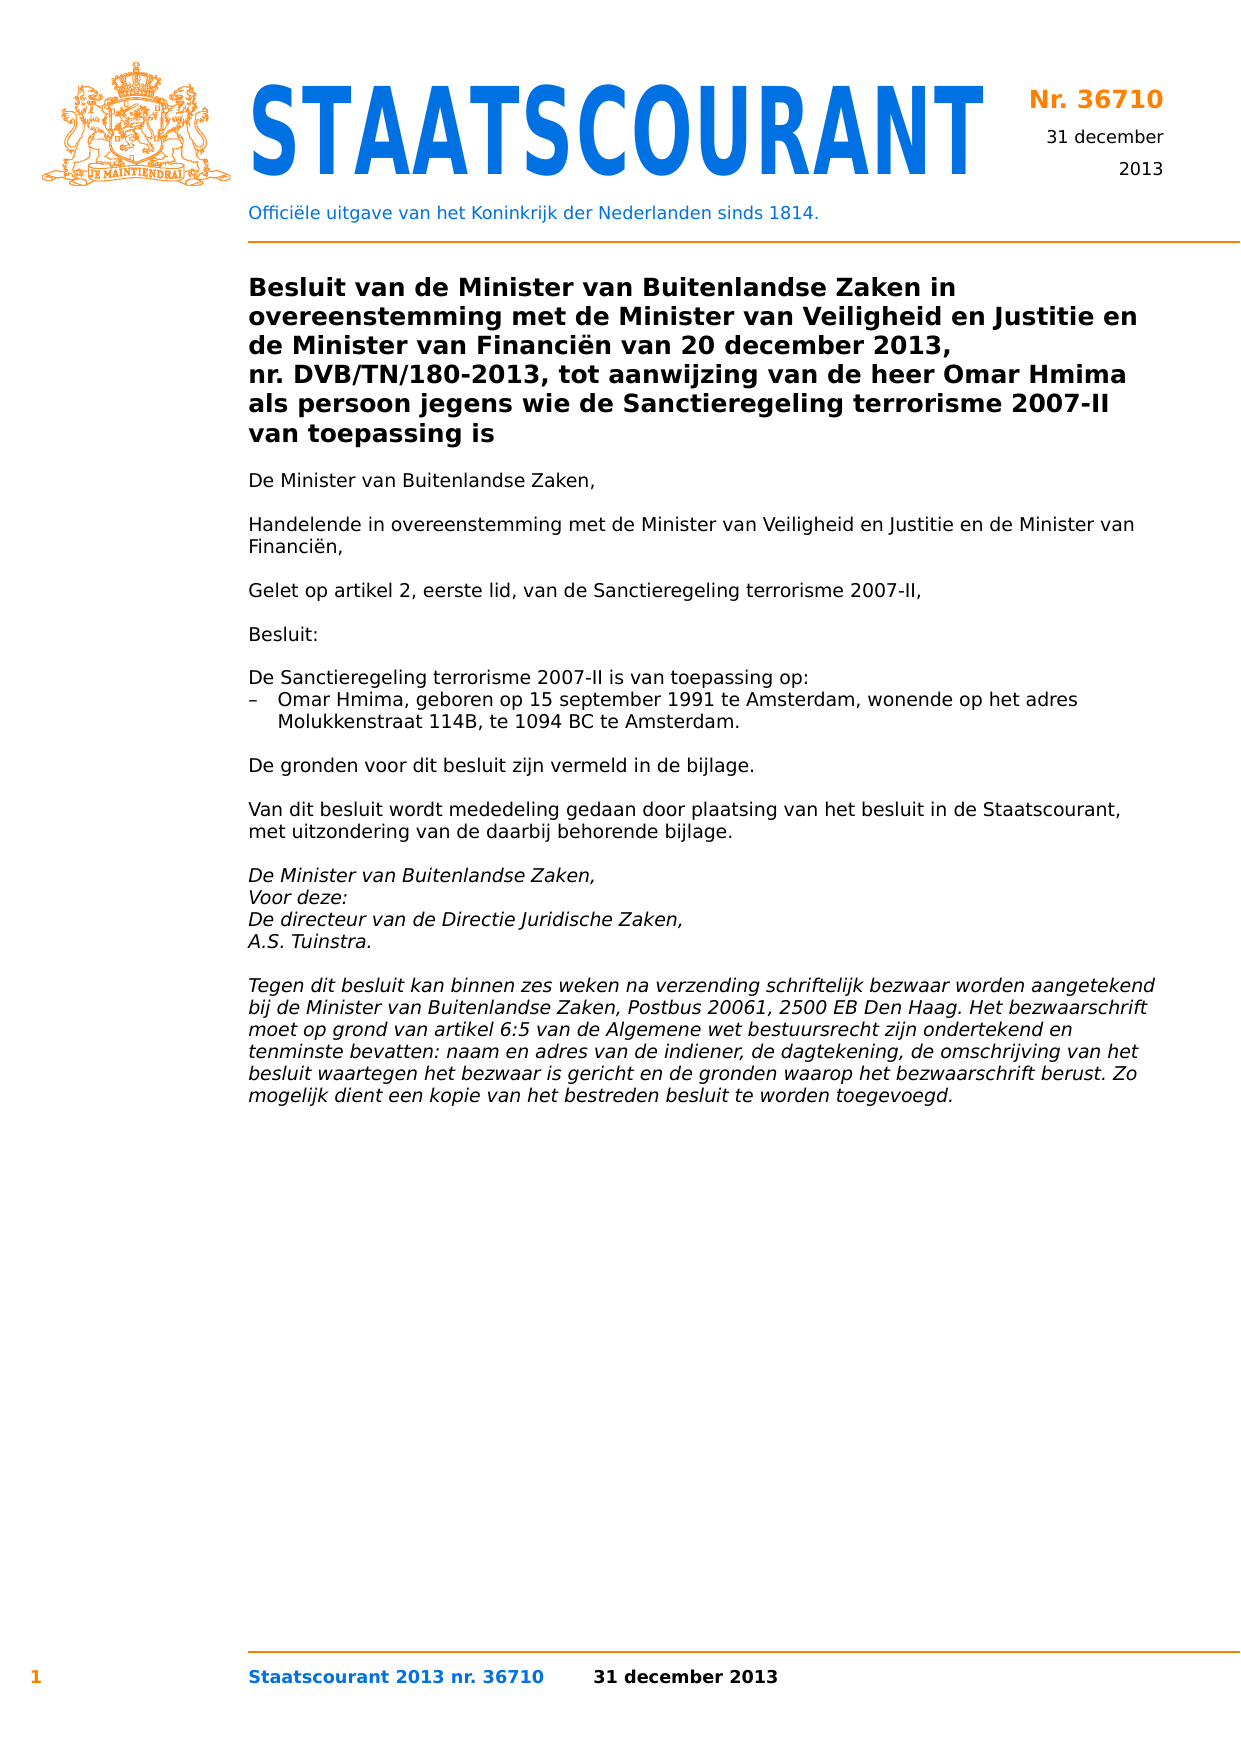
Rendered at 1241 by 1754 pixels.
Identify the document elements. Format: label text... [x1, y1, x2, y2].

text Handelende in overeenstemming met de Minister van Veiligheid en Justitie en de Minister van Financiën, [248, 514, 1163, 558]
table_header STAATSCOURANT [248, 62, 998, 203]
text Gelet op artikel 2, eerste lid, van de Sanctieregeling terrorisme 2007-II, [248, 579, 1163, 602]
text Van dit besluit wordt mededeling gedaan door plaatsing van het besluit in de Staatscourant, met uitzondering van de daarbij behorende bijlage. [248, 799, 1163, 843]
picture [41, 62, 231, 186]
subtitle Besluit van de Minister van Buitenlandse Zaken in overeenstemming met de Minister van Veiligheid en Justitie en de Minister van Financiën van 20 december 2013, nr. DVB/TN/180-2013, tot aanwijzing van de heer Omar Hmima als persoon jegens wie de Sanctieregeling terrorisme 2007-II van toepassing is [248, 273, 1163, 448]
text De Minister van Buitenlandse Zaken, [248, 470, 1163, 492]
table_cell Officiële uitgave van het Koninkrijk der Nederlanden sinds 1814. [248, 203, 1240, 241]
table_header [25, 62, 248, 241]
text Besluit: [248, 623, 1163, 645]
table_cell 31 december [998, 121, 1240, 153]
text De gronden voor dit besluit zijn vermeld in de bijlage. [248, 755, 1163, 777]
text De Minister van Buitenlandse Zaken, Voor deze: De directeur van de Directie Juridische Zaken, A.S. Tuinstra. [248, 865, 1163, 953]
table_cell 2013 [998, 153, 1240, 203]
text Tegen dit besluit kan binnen zes weken na verzending schriftelijk bezwaar worden aangetekend bij de Minister van Buitenlandse Zaken, Postbus 20061, 2500 EB Den Haag. Het bezwaarschrift moet op grond van artikel 6:5 van de Algemene wet bestuursrecht zijn ondertekend en tenminste bevatten: naam en adres van de indiener, de dagtekening, de omschrijving van het besluit waartegen het bezwaar is gericht en de gronden waarop het bezwaarschrift berust. Zo mogelijk dient een kopie van het bestreden besluit te worden toegevoegd. [248, 974, 1163, 1106]
text – Omar Hmima, geboren op 15 september 1991 te Amsterdam, wonende op het adres Molukkenstraat 114B, te 1094 BC te Amsterdam. [248, 689, 1163, 733]
text De Sanctieregeling terrorisme 2007-II is van toepassing op: [248, 667, 1163, 689]
table_header Nr. 36710 [998, 62, 1240, 121]
